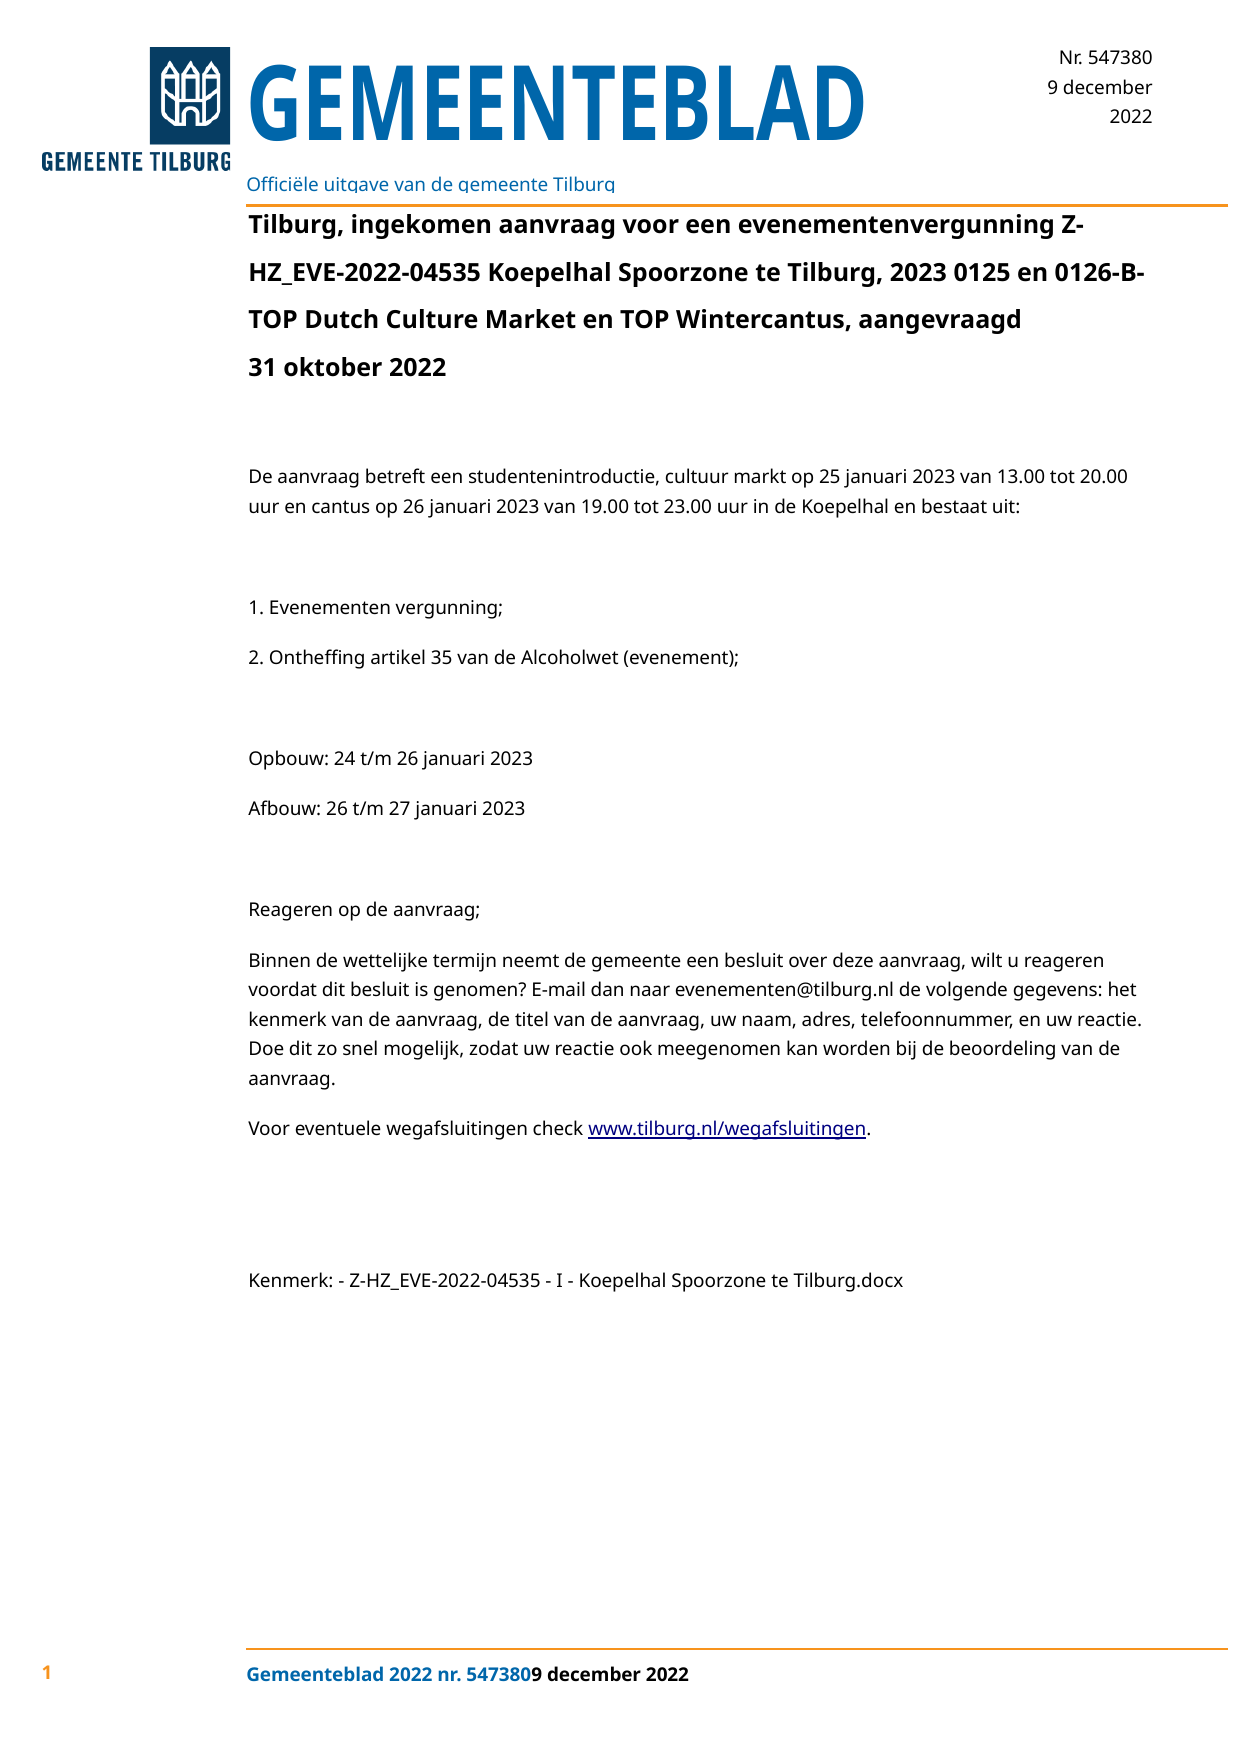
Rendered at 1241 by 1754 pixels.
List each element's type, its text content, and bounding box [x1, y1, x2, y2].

text Binnen de wettelijke termijn neemt de gemeente een besluit over deze aanvraag, wilt u reageren voordat dit besluit is genomen? E-mail dan naar evenementen@tilburg.nl de volgende gegevens: het kenmerk van de aanvraag, de titel van de aanvraag, uw naam, adres, telefoonnummer, en uw reactie. Doe dit zo snel mogelijk, zodat uw reactie ook meegenomen kan worden bij de beoordeling van de aanvraag. [248, 947, 1152, 1091]
text De aanvraag betreft een studentenintroductie, cultuur markt op 25 januari 2023 van 13.00 tot 20.00 uur en cantus op 26 januari 2023 van 19.00 tot 23.00 uur in de Koepelhal en bestaat uit: [248, 463, 1152, 519]
text Kenmerk: - Z-HZ_EVE-2022-04535 - I - Koepelhal Spoorzone te Tilburg.docx [248, 1267, 1152, 1293]
text Reageren op de aanvraag; [248, 896, 1152, 922]
text Opbouw: 24 t/m 26 januari 2023 [248, 745, 1152, 771]
text Tilburg, ingekomen aanvraag voor een evenementenvergunning Z-HZ_EVE-2022-04535 Koepelhal Spoorzone te Tilburg, 2023 0125 en 0126-B-TOP Dutch Culture Market en TOP Wintercantus, aangevraagd 31 oktober 2022 [248, 207, 1152, 384]
picture [41, 47, 231, 172]
text 2. Ontheffing artikel 35 van de Alcoholwet (evenement); [248, 644, 1152, 670]
text Voor eventuele wegafsluitingen check www.tilburg.nl/wegafsluitingen. [248, 1116, 1152, 1141]
text 1. Evenementen vergunning; [248, 594, 1152, 620]
text Afbouw: 26 t/m 27 januari 2023 [248, 796, 1152, 821]
